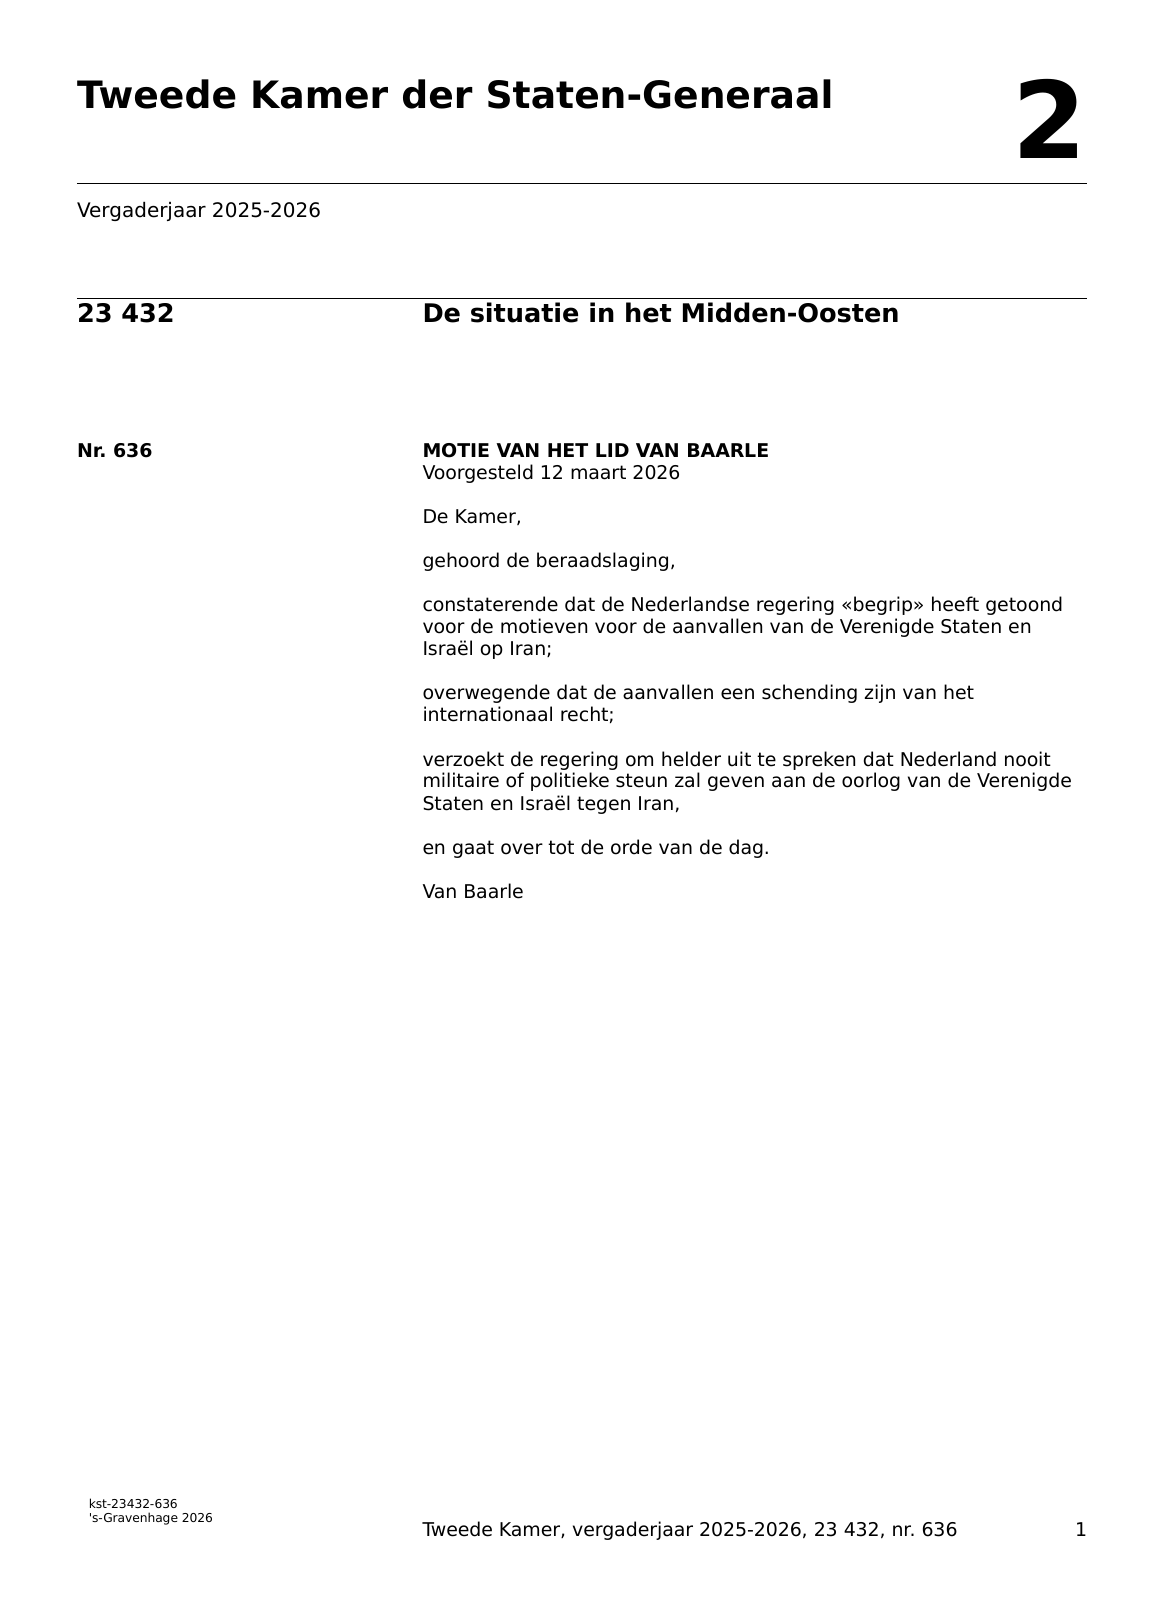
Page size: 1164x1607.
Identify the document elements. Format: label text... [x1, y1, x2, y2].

text Van Baarle [422, 881, 1087, 903]
text en gaat over tot de orde van de dag. [422, 837, 1087, 858]
table_header 2 [886, 59, 1087, 183]
text Voorgesteld 12 maart 2026 [422, 462, 1087, 484]
table_cell Vergaderjaar 2025-2026 [77, 184, 1087, 298]
subtitle Nr. 636 MOTIE VAN HET LID VAN BAARLE [77, 440, 1087, 462]
text kst-23432-636 [88, 1497, 323, 1511]
table_header Tweede Kamer der Staten-Generaal [77, 59, 886, 183]
subtitle 23 432 De situatie in het Midden-Oosten [77, 299, 1087, 329]
text gehoord de beraadslaging, [422, 550, 1087, 572]
text De Kamer, [422, 506, 1087, 528]
text constaterende dat de Nederlandse regering «begrip» heeft getoond voor de motieven voor de aanvallen van de Verenigde Staten en Israël op Iran; [422, 594, 1087, 660]
text 's-Gravenhage 2026 [88, 1511, 323, 1525]
text verzoekt de regering om helder uit te spreken dat Nederland nooit militaire of politieke steun zal geven aan de oorlog van de Verenigde Staten en Israël tegen Iran, [422, 748, 1087, 814]
text overwegende dat de aanvallen een schending zijn van het internationaal recht; [422, 682, 1087, 726]
